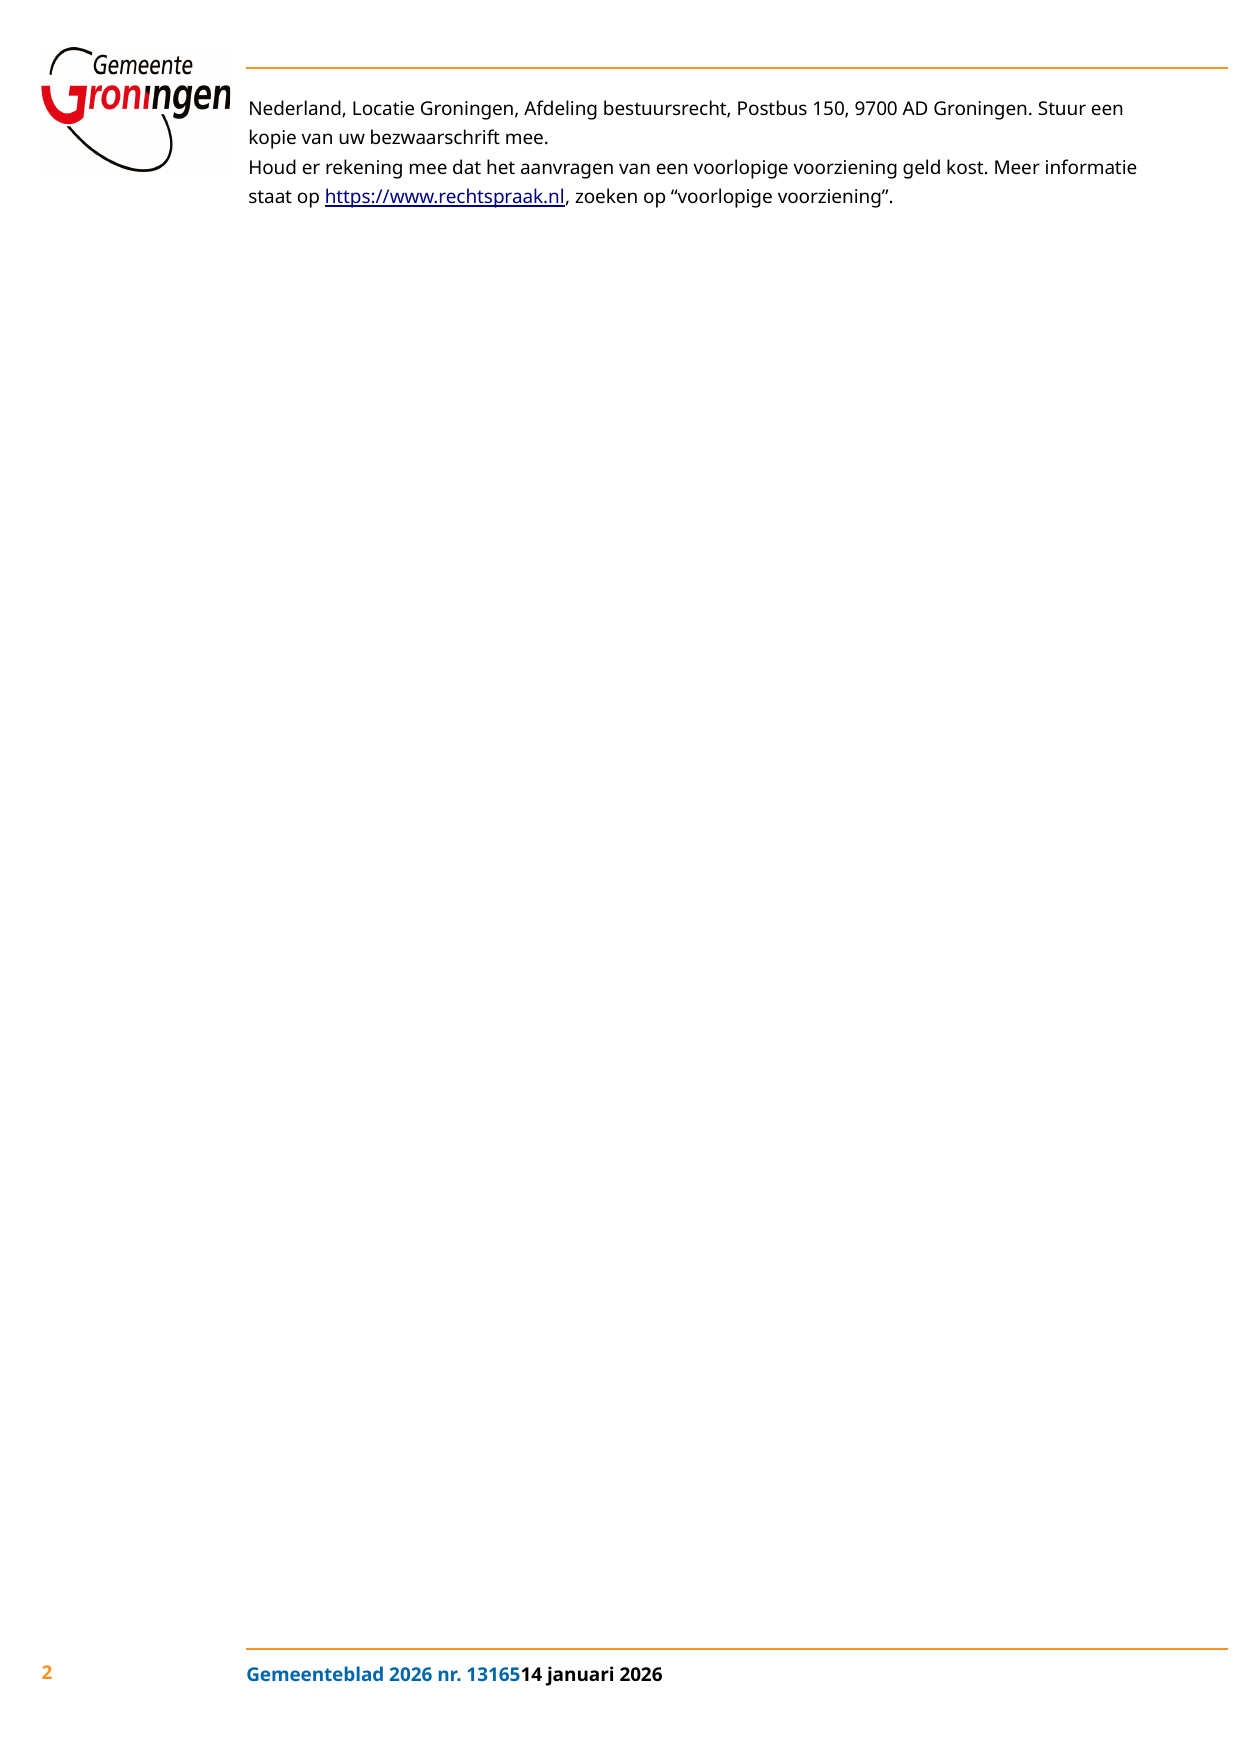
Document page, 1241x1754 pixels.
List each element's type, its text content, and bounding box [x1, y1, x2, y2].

text Nederland, Locatie Groningen, Afdeling bestuursrecht, Postbus 150, 9700 AD Groningen. Stuur een kopie van uw bezwaarschrift mee. [248, 95, 1152, 150]
text Houd er rekening mee dat het aanvragen van een voorlopige voorziening geld kost. Meer informatie staat op https://www.rechtspraak.nl, zoeken op “voorlopige voorziening”. [248, 154, 1152, 209]
picture [41, 47, 231, 172]
